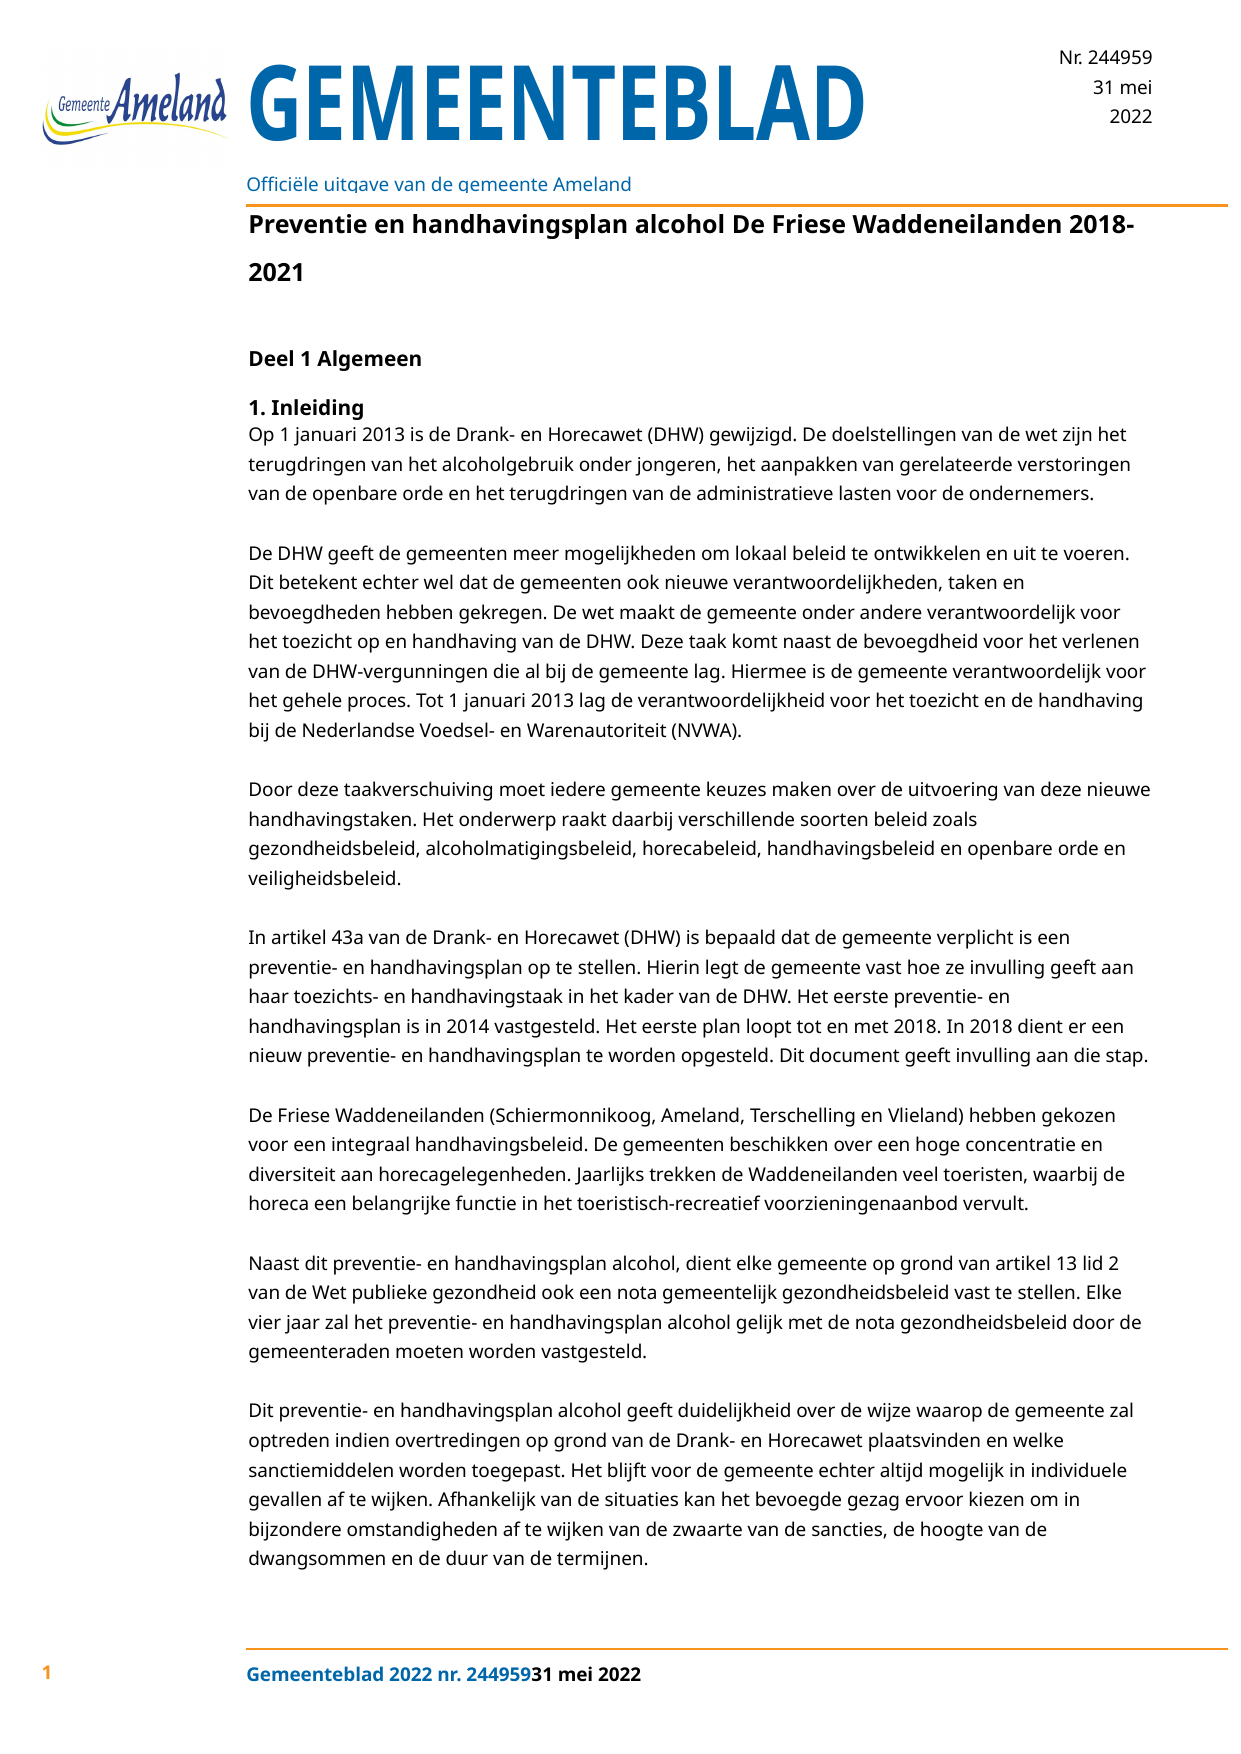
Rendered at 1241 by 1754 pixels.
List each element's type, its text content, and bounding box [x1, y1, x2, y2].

text Door deze taakverschuiving moet iedere gemeente keuzes maken over de uitvoering van deze nieuwe handhavingstaken. Het onderwerp raakt daarbij verschillende soorten beleid zoals gezondheidsbeleid, alcoholmatigingsbeleid, horecabeleid, handhavingsbeleid en openbare orde en veiligheidsbeleid. [248, 776, 1152, 891]
text 1. Inleiding [248, 393, 1152, 421]
text In artikel 43a van de Drank- en Horecawet (DHW) is bepaald dat de gemeente verplicht is een preventie- en handhavingsplan op te stellen. Hierin legt de gemeente vast hoe ze invulling geeft aan haar toezichts- en handhavingstaak in het kader van de DHW. Het eerste preventie- en handhavingsplan is in 2014 vastgesteld. Het eerste plan loopt tot en met 2018. In 2018 dient er een nieuw preventie- en handhavingsplan te worden opgesteld. Dit document geeft invulling aan die stap. [248, 924, 1152, 1068]
text Naast dit preventie- en handhavingsplan alcohol, dient elke gemeente op grond van artikel 13 lid 2 van de Wet publieke gezondheid ook een nota gemeentelijk gezondheidsbeleid vast te stellen. Elke vier jaar zal het preventie- en handhavingsplan alcohol gelijk met de nota gezondheidsbeleid door de gemeenteraden moeten worden vastgesteld. [248, 1250, 1152, 1364]
text Preventie en handhavingsplan alcohol De Friese Waddeneilanden 2018-2021 [248, 207, 1152, 288]
text Deel 1 Algemeen [248, 344, 1152, 372]
text Dit preventie- en handhavingsplan alcohol geeft duidelijkheid over de wijze waarop de gemeente zal optreden indien overtredingen op grond van de Drank- en Horecawet plaatsvinden en welke sanctiemiddelen worden toegepast. Het blijft voor de gemeente echter altijd mogelijk in individuele gevallen af te wijken. Afhankelijk van de situaties kan het bevoegde gezag ervoor kiezen om in bijzondere omstandigheden af te wijken van de zwaarte van de sancties, de hoogte van de dwangsommen en de duur van de termijnen. [248, 1398, 1152, 1571]
picture [41, 47, 231, 172]
text De Friese Waddeneilanden (Schiermonnikoog, Ameland, Terschelling en Vlieland) hebben gekozen voor een integraal handhavingsbeleid. De gemeenten beschikken over een hoge concentratie en diversiteit aan horecagelegenheden. Jaarlijks trekken de Waddeneilanden veel toeristen, waarbij de horeca een belangrijke functie in het toeristisch-recreatief voorzieningenaanbod vervult. [248, 1102, 1152, 1216]
text De DHW geeft de gemeenten meer mogelijkheden om lokaal beleid te ontwikkelen en uit te voeren. Dit betekent echter wel dat de gemeenten ook nieuwe verantwoordelijkheden, taken en bevoegdheden hebben gekregen. De wet maakt de gemeente onder andere verantwoordelijk voor het toezicht op en handhaving van de DHW. Deze taak komt naast de bevoegdheid voor het verlenen van de DHW-vergunningen die al bij de gemeente lag. Hiermee is de gemeente verantwoordelijk voor het gehele proces. Tot 1 januari 2013 lag de verantwoordelijkheid voor het toezicht en de handhaving bij de Nederlandse Voedsel- en Warenautoriteit (NVWA). [248, 540, 1152, 743]
text Op 1 januari 2013 is de Drank- en Horecawet (DHW) gewijzigd. De doelstellingen van de wet zijn het terugdringen van het alcoholgebruik onder jongeren, het aanpakken van gerelateerde verstoringen van de openbare orde en het terugdringen van de administratieve lasten voor de ondernemers. [248, 421, 1152, 506]
